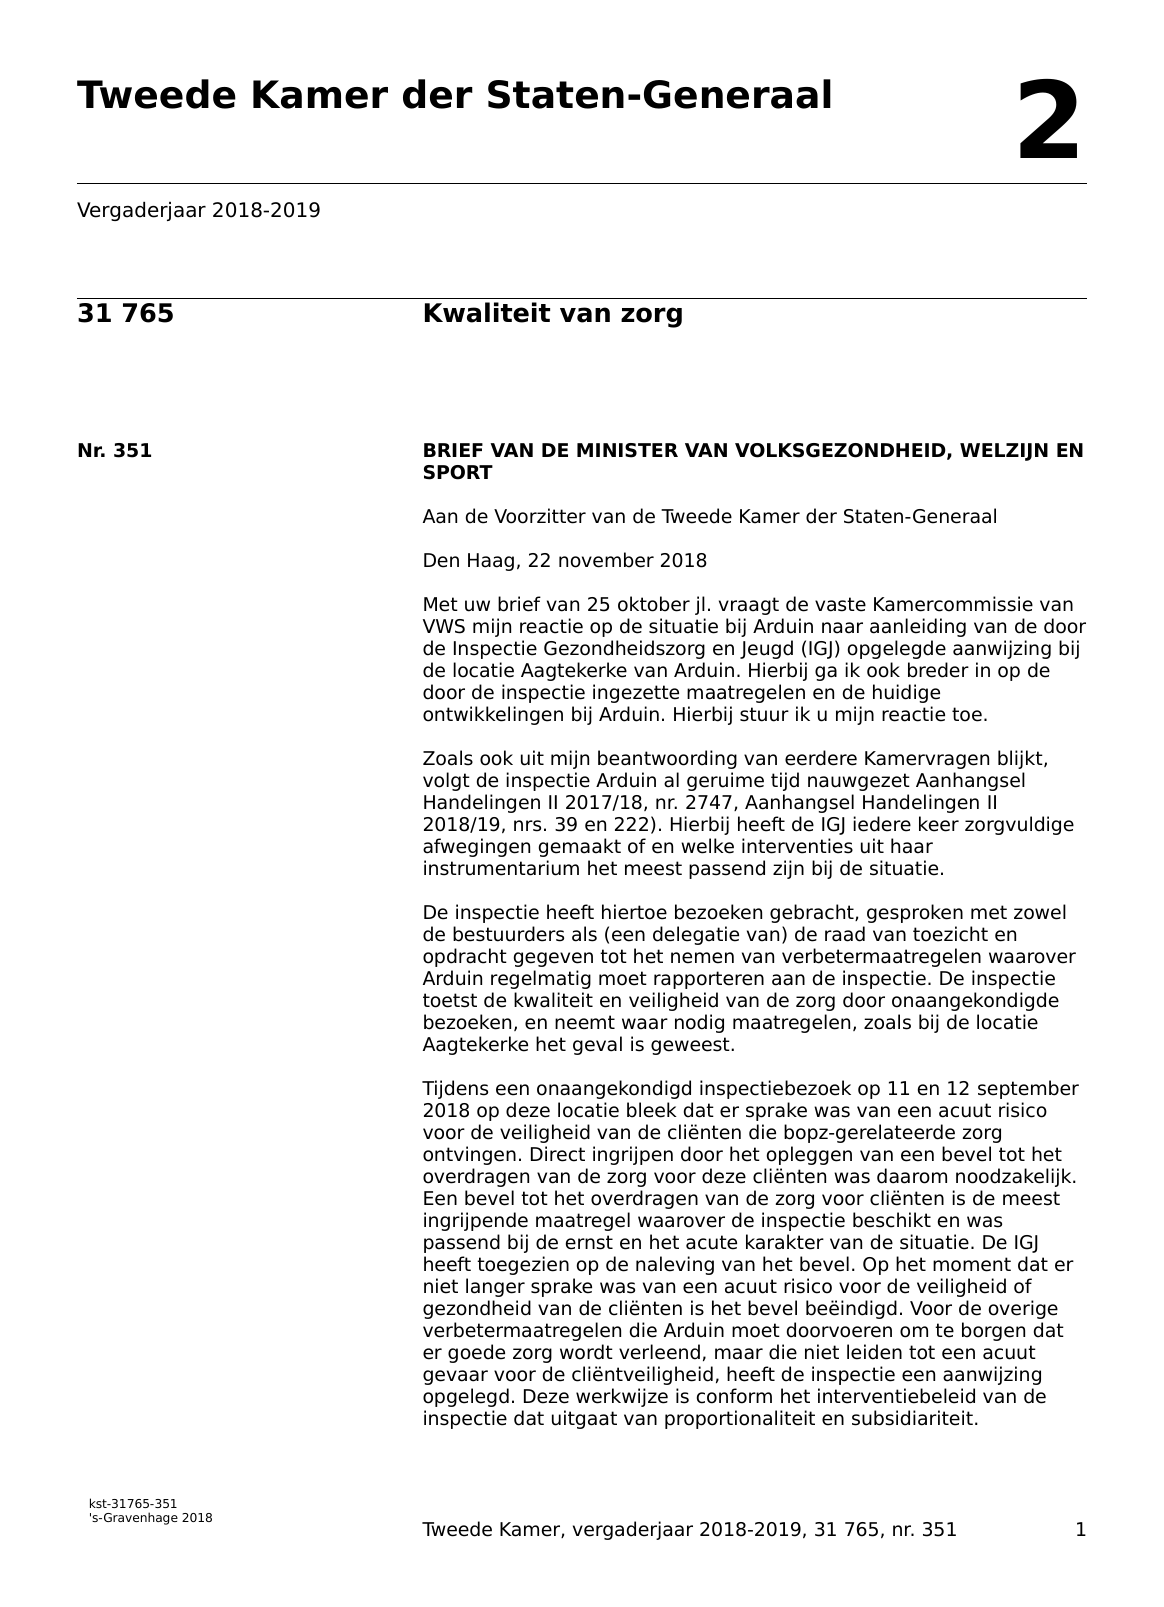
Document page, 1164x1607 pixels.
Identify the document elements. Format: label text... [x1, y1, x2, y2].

text Met uw brief van 25 oktober jl. vraagt de vaste Kamercommissie van VWS mijn reactie op de situatie bij Arduin naar aanleiding van de door de Inspectie Gezondheidszorg en Jeugd (IGJ) opgelegde aanwijzing bij de locatie Aagtekerke van Arduin. Hierbij ga ik ook breder in op de door de inspectie ingezette maatregelen en de huidige ontwikkelingen bij Arduin. Hierbij stuur ik u mijn reactie toe. [422, 594, 1087, 726]
text 's-Gravenhage 2018 [88, 1511, 323, 1525]
table_header Tweede Kamer der Staten-Generaal [77, 59, 886, 183]
text Aan de Voorzitter van de Tweede Kamer der Staten-Generaal [422, 506, 1087, 528]
text kst-31765-351 [88, 1497, 323, 1511]
text Tijdens een onaangekondigd inspectiebezoek op 11 en 12 september 2018 op deze locatie bleek dat er sprake was van een acuut risico voor de veiligheid van de cliënten die bopz-gerelateerde zorg ontvingen. Direct ingrijpen door het opleggen van een bevel tot het overdragen van de zorg voor deze cliënten was daarom noodzakelijk. Een bevel tot het overdragen van de zorg voor cliënten is de meest ingrijpende maatregel waarover de inspectie beschikt en was passend bij de ernst en het acute karakter van de situatie. De IGJ heeft toegezien op de naleving van het bevel. Op het moment dat er niet langer sprake was van een acuut risico voor de veiligheid of gezondheid van de cliënten is het bevel beëindigd. Voor de overige verbetermaatregelen die Arduin moet doorvoeren om te borgen dat er goede zorg wordt verleend, maar die niet leiden tot een acuut gevaar voor de cliëntveiligheid, heeft de inspectie een aanwijzing opgelegd. Deze werkwijze is conform het interventiebeleid van de inspectie dat uitgaat van proportionaliteit en subsidiariteit. [422, 1078, 1087, 1430]
table_cell Vergaderjaar 2018-2019 [77, 184, 1087, 298]
text Den Haag, 22 november 2018 [422, 550, 1087, 572]
subtitle Nr. 351 BRIEF VAN DE MINISTER VAN VOLKSGEZONDHEID, WELZIJN EN SPORT [77, 440, 1087, 484]
text Zoals ook uit mijn beantwoording van eerdere Kamervragen blijkt, volgt de inspectie Arduin al geruime tijd nauwgezet Aanhangsel Handelingen II 2017/18, nr. 2747, Aanhangsel Handelingen II 2018/19, nrs. 39 en 222). Hierbij heeft de IGJ iedere keer zorgvuldige afwegingen gemaakt of en welke interventies uit haar instrumentarium het meest passend zijn bij de situatie. [422, 748, 1087, 880]
text De inspectie heeft hiertoe bezoeken gebracht, gesproken met zowel de bestuurders als (een delegatie van) de raad van toezicht en opdracht gegeven tot het nemen van verbetermaatregelen waarover Arduin regelmatig moet rapporteren aan de inspectie. De inspectie toetst de kwaliteit en veiligheid van de zorg door onaangekondigde bezoeken, en neemt waar nodig maatregelen, zoals bij de locatie Aagtekerke het geval is geweest. [422, 902, 1087, 1056]
subtitle 31 765 Kwaliteit van zorg [77, 299, 1087, 329]
table_header 2 [886, 59, 1087, 183]
